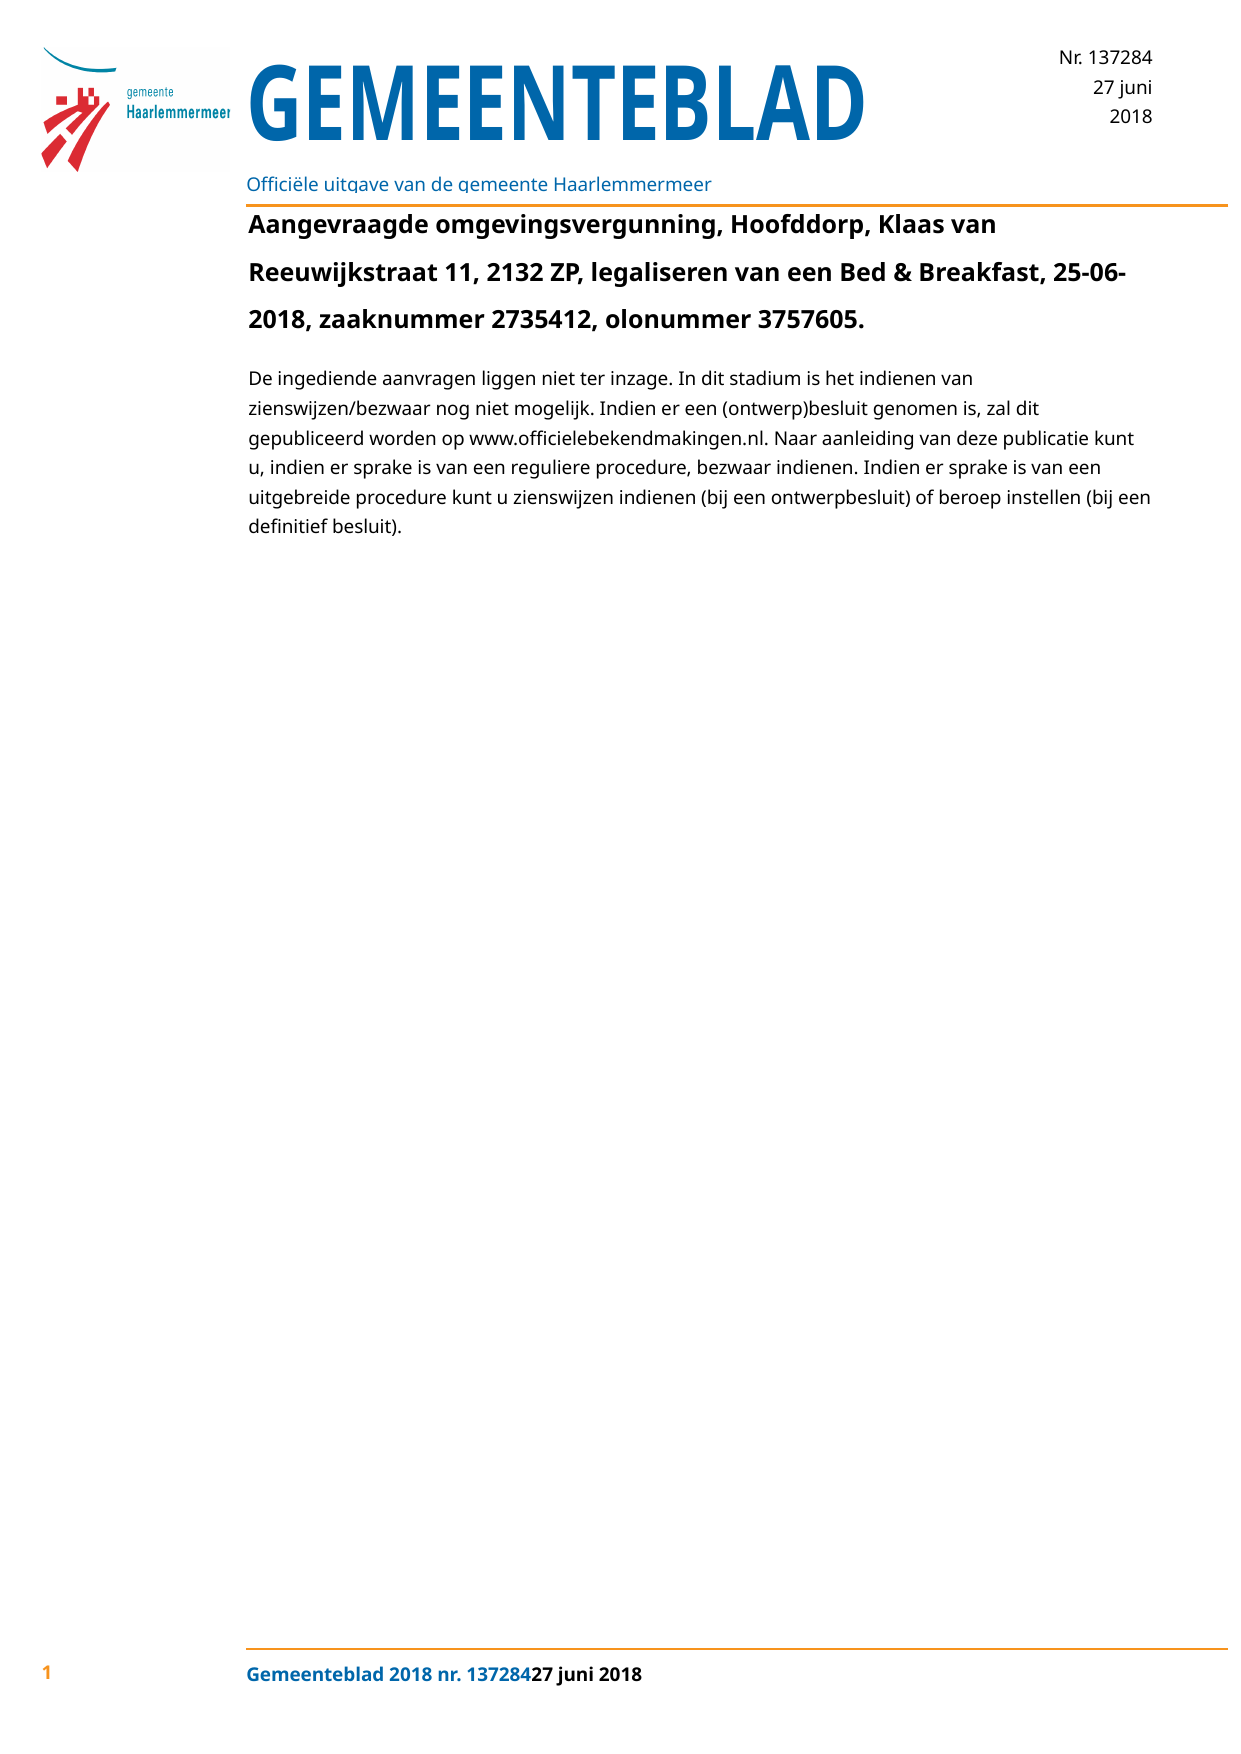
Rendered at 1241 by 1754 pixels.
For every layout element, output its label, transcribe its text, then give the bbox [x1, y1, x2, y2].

text De ingediende aanvragen liggen niet ter inzage. In dit stadium is het indienen van zienswijzen/bezwaar nog niet mogelijk. Indien er een (ontwerp)besluit genomen is, zal dit gepubliceerd worden op www.officielebekendmakingen.nl. Naar aanleiding van deze publicatie kunt u, indien er sprake is van een reguliere procedure, bezwaar indienen. Indien er sprake is van een uitgebreide procedure kunt u zienswijzen indienen (bij een ontwerpbesluit) of beroep instellen (bij een definitief besluit). [248, 366, 1152, 539]
text Aangevraagde omgevingsvergunning, Hoofddorp, Klaas van Reeuwijkstraat 11, 2132 ZP, legaliseren van een Bed & Breakfast, 25-06-2018, zaaknummer 2735412, olonummer 3757605. [248, 207, 1152, 336]
picture [41, 47, 231, 172]
